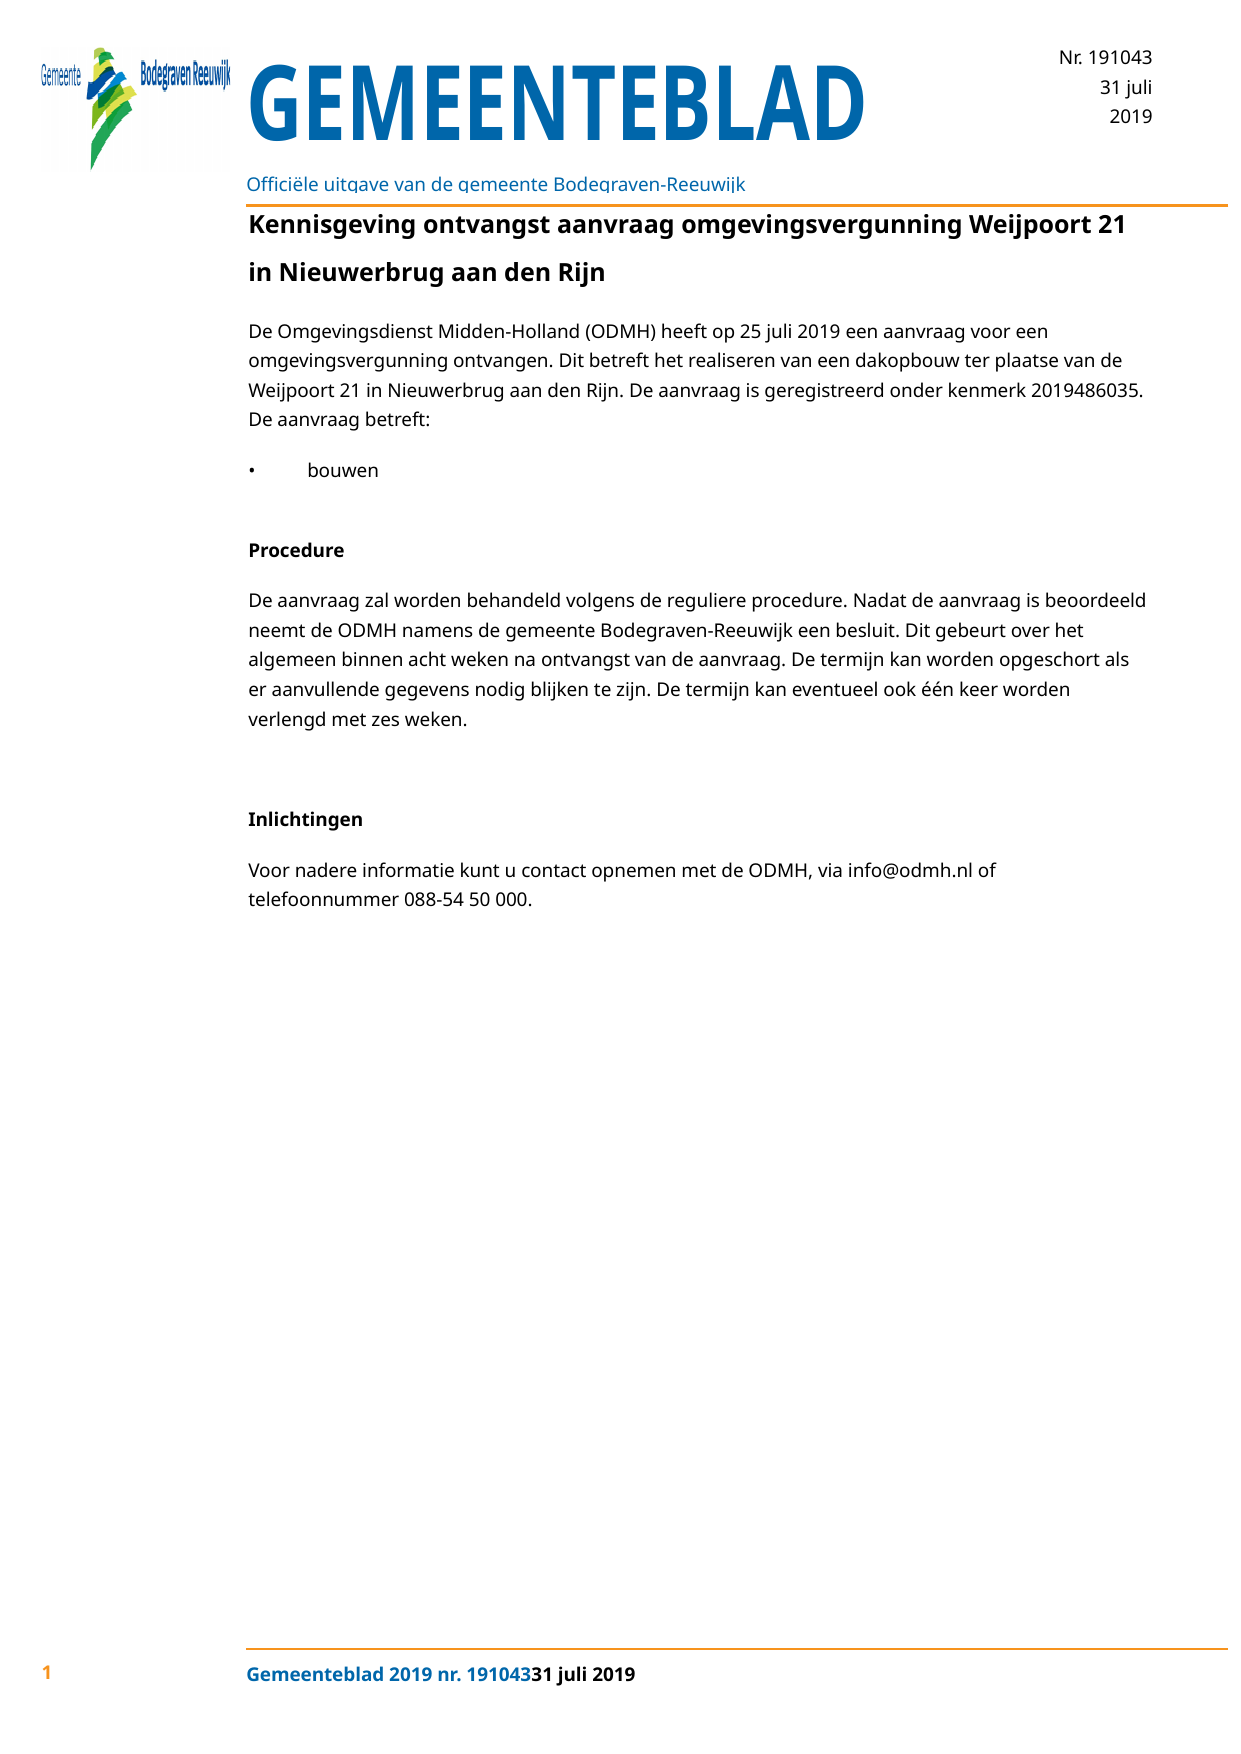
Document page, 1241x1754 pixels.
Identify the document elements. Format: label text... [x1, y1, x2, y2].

text Voor nadere informatie kunt u contact opnemen met de ODMH, via info@odmh.nl of telefoonnummer 088-54 50 000. [248, 857, 1152, 912]
text Inlichtingen [248, 807, 1152, 832]
picture [41, 47, 231, 172]
text Kennisgeving ontvangst aanvraag omgevingsvergunning Weijpoort 21 in Nieuwerbrug aan den Rijn [248, 207, 1152, 288]
list bouwen [248, 457, 1152, 483]
text De Omgevingsdienst Midden-Holland (ODMH) heeft op 25 juli 2019 een aanvraag voor een omgevingsvergunning ontvangen. Dit betreft het realiseren van een dakopbouw ter plaatse van de Weijpoort 21 in Nieuwerbrug aan den Rijn. De aanvraag is geregistreerd onder kenmerk 2019486035. De aanvraag betreft: [248, 318, 1152, 432]
text Procedure [248, 537, 1152, 563]
text De aanvraag zal worden behandeld volgens de reguliere procedure. Nadat de aanvraag is beoordeeld neemt de ODMH namens de gemeente Bodegraven-Reeuwijk een besluit. Dit gebeurt over het algemeen binnen acht weken na ontvangst van de aanvraag. De termijn kan worden opgeschort als er aanvullende gegevens nodig blijken te zijn. De termijn kan eventueel ook één keer worden verlengd met zes weken. [248, 587, 1152, 732]
